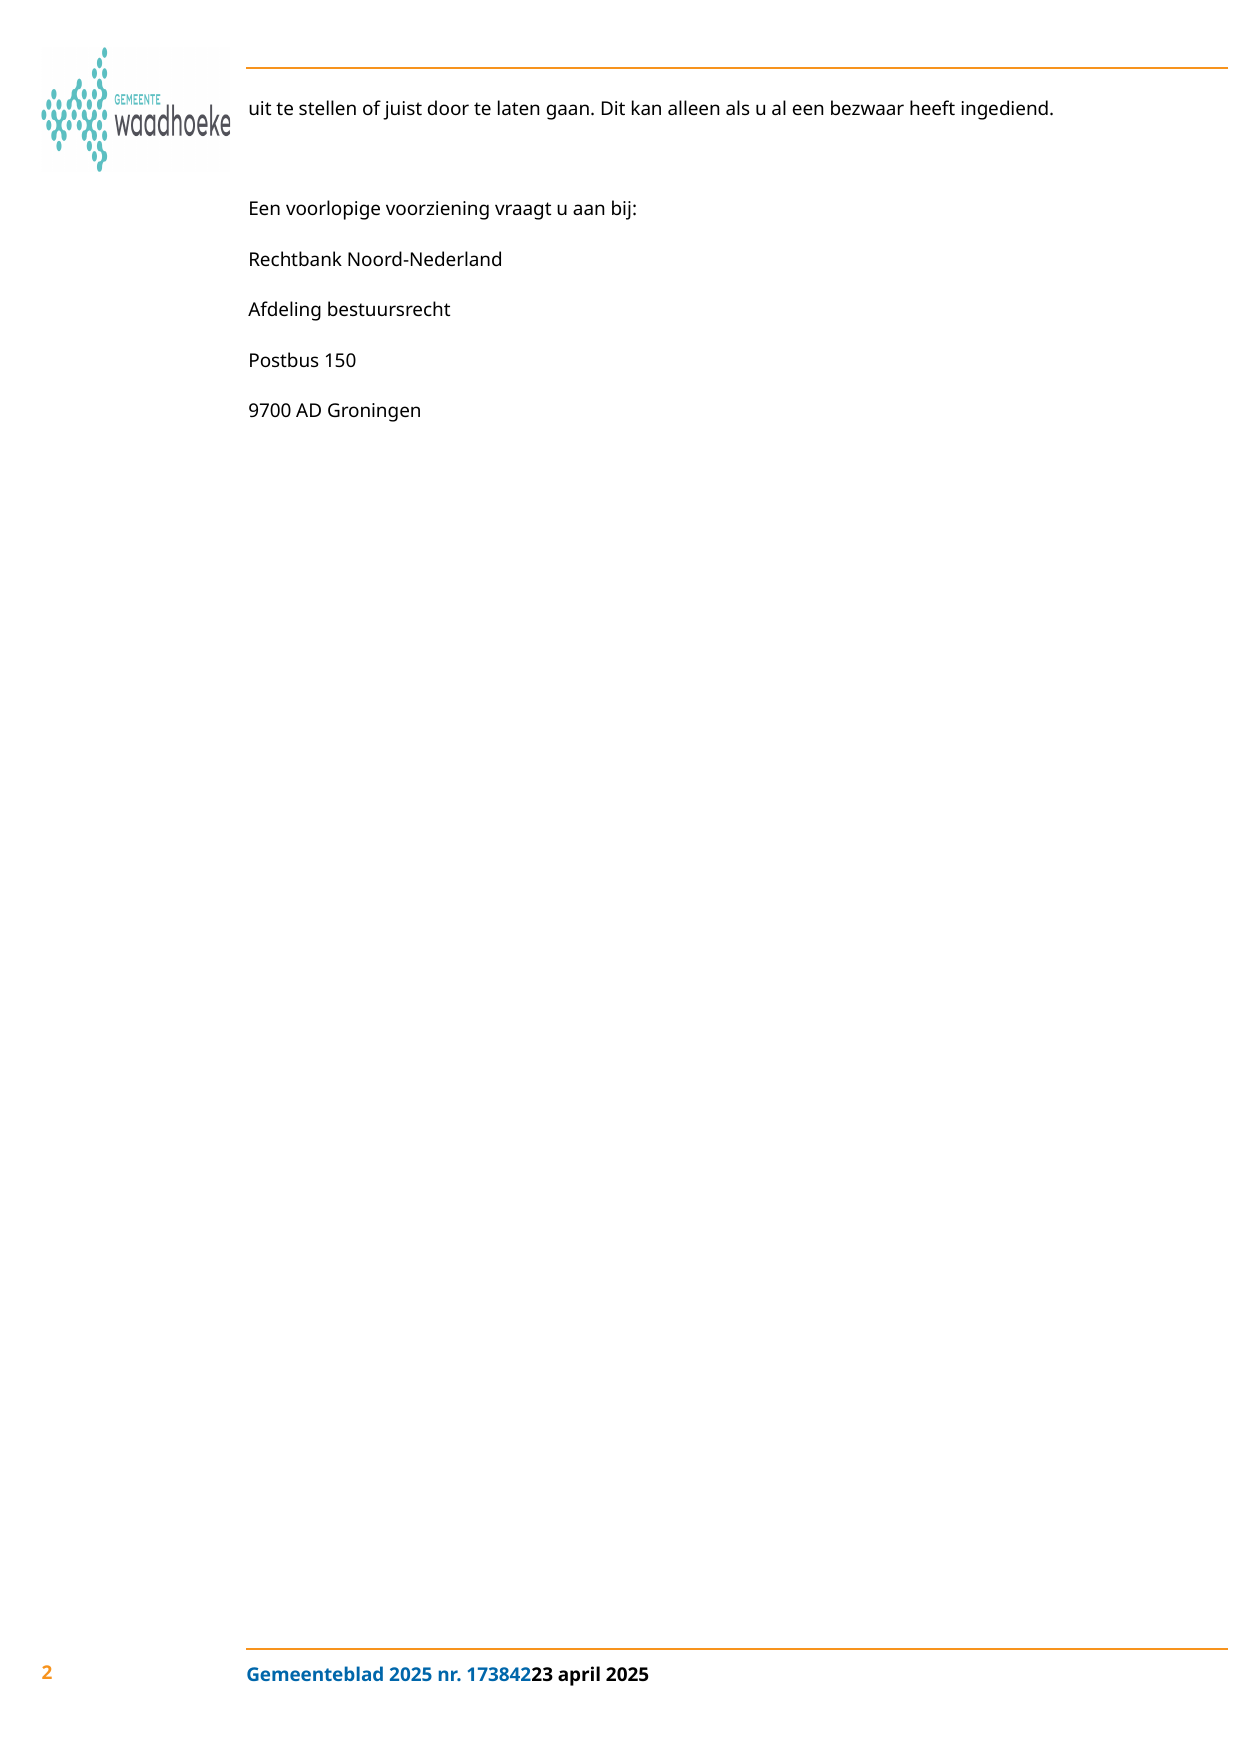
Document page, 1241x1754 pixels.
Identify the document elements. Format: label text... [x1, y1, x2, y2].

picture [41, 47, 231, 172]
text Postbus 150 [248, 347, 1152, 373]
text Een voorlopige voorziening vraagt u aan bij: [248, 196, 1152, 221]
text Afdeling bestuursrecht [248, 296, 1152, 322]
text Rechtbank Noord-Nederland [248, 246, 1152, 272]
text uit te stellen of juist door te laten gaan. Dit kan alleen als u al een bezwaar heeft ingediend. [248, 95, 1152, 121]
text 9700 AD Groningen [248, 397, 1152, 423]
